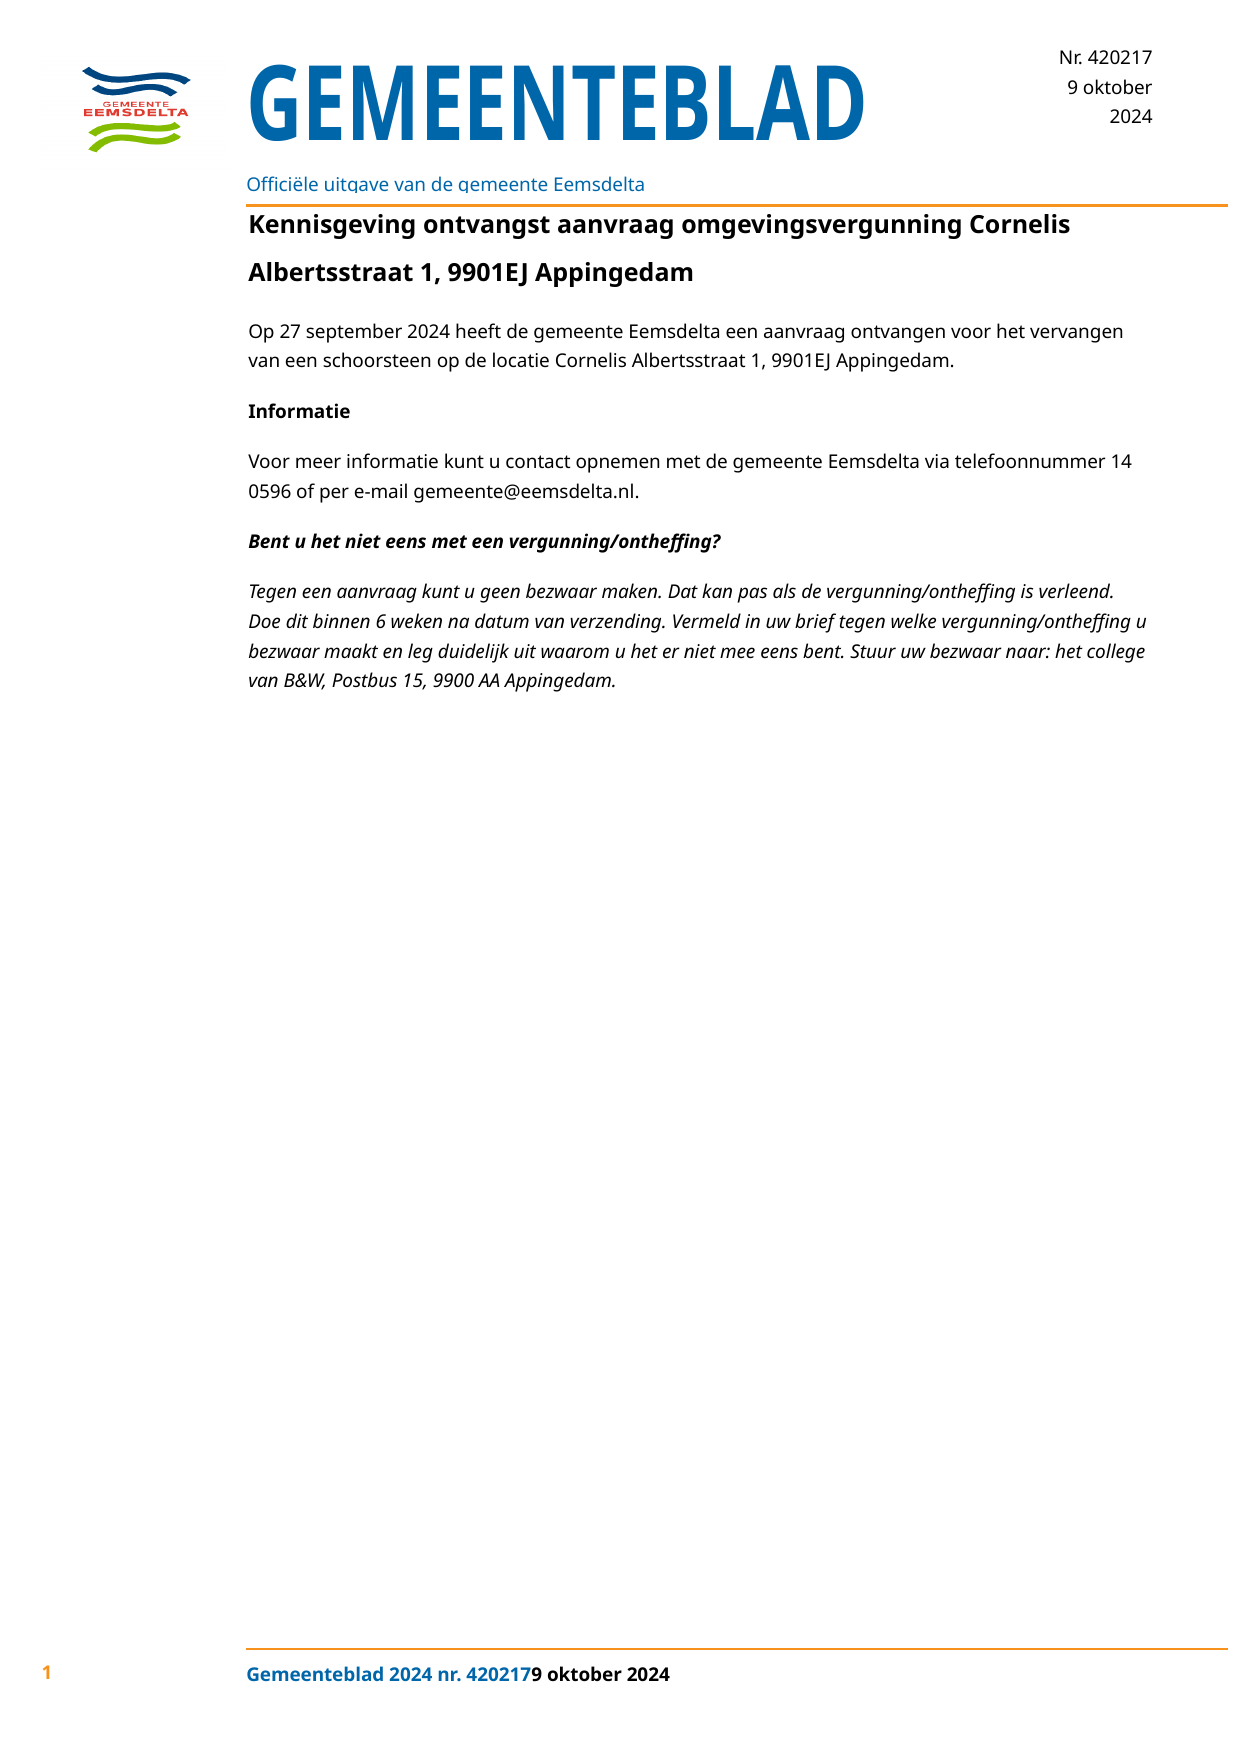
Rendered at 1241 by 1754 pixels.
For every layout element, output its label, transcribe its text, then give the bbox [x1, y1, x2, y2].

text Voor meer informatie kunt u contact opnemen met de gemeente Eemsdelta via telefoonnummer 14 0596 of per e-mail gemeente@eemsdelta.nl. [248, 448, 1152, 504]
text Informatie [248, 398, 1152, 424]
text Kennisgeving ontvangst aanvraag omgevingsvergunning Cornelis Albertsstraat 1, 9901EJ Appingedam [248, 207, 1152, 288]
text Tegen een aanvraag kunt u geen bezwaar maken. Dat kan pas als de vergunning/ontheffing is verleend. Doe dit binnen 6 weken na datum van verzending. Vermeld in uw brief tegen welke vergunning/ontheffing u bezwaar maakt en leg duidelijk uit waarom u het er niet mee eens bent. Stuur uw bezwaar naar: het college van B&W, Postbus 15, 9900 AA Appingedam. [248, 579, 1152, 693]
text Bent u het niet eens met een vergunning/ontheffing? [248, 528, 1152, 554]
picture [41, 47, 231, 172]
text Op 27 september 2024 heeft de gemeente Eemsdelta een aanvraag ontvangen voor het vervangen van een schoorsteen op de locatie Cornelis Albertsstraat 1, 9901EJ Appingedam. [248, 318, 1152, 373]
